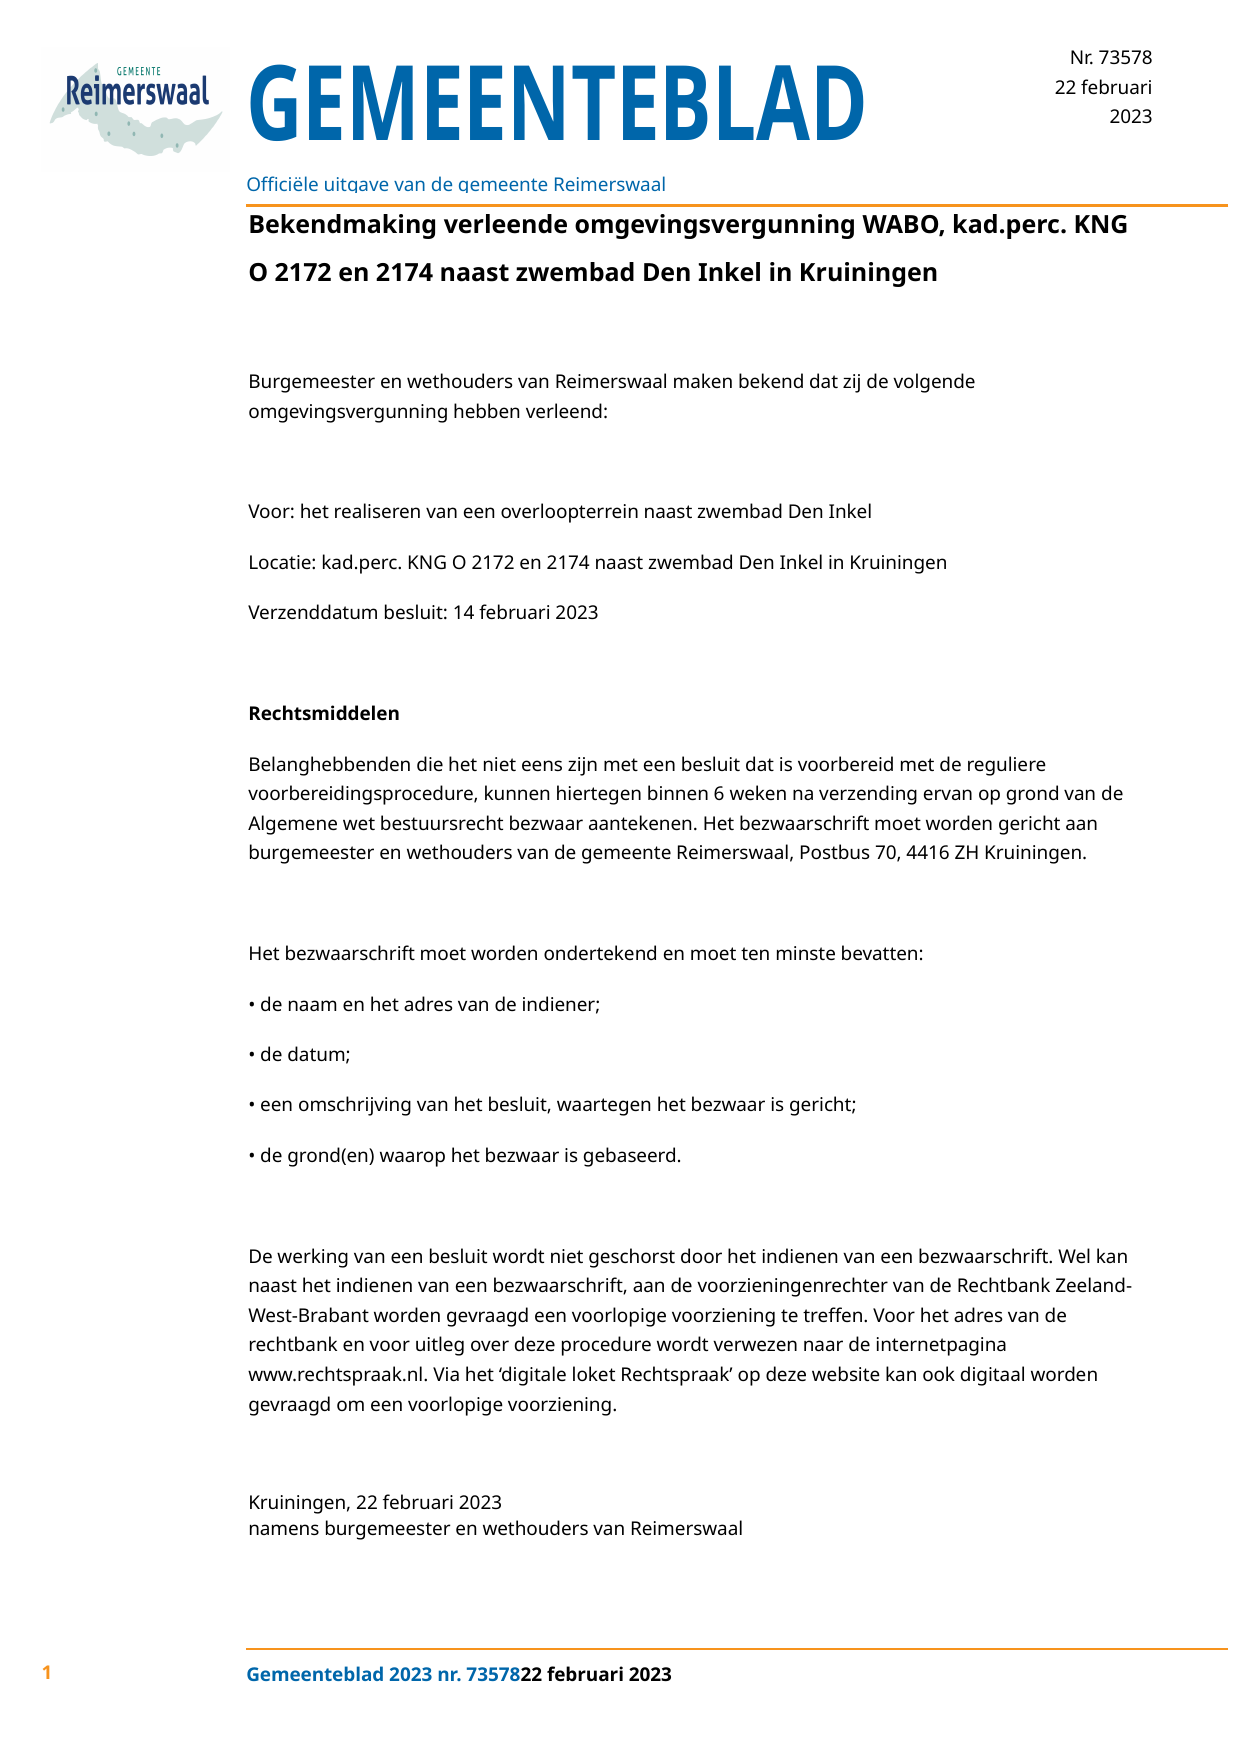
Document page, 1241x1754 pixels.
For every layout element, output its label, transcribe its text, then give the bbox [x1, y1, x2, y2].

text Het bezwaarschrift moet worden ondertekend en moet ten minste bevatten: [248, 940, 1152, 966]
text • de grond(en) waarop het bezwaar is gebaseerd. [248, 1142, 1152, 1168]
text • de naam en het adres van de indiener; [248, 991, 1152, 1017]
text Voor: het realiseren van een overloopterrein naast zwembad Den Inkel [248, 499, 1152, 524]
text De werking van een besluit wordt niet geschorst door het indienen van een bezwaarschrift. Wel kan naast het indienen van een bezwaarschrift, aan de voorzieningenrechter van de Rechtbank Zeeland-West-Brabant worden gevraagd een voorlopige voorziening te treffen. Voor het adres van de rechtbank en voor uitleg over deze procedure wordt verwezen naar de internetpagina www.rechtspraak.nl. Via het ‘digitale loket Rechtspraak’ op deze website kan ook digitaal worden gevraagd om een voorlopige voorziening. [248, 1243, 1152, 1417]
text Kruiningen, 22 februari 2023 [248, 1489, 1152, 1515]
text Belanghebbenden die het niet eens zijn met een besluit dat is voorbereid met de reguliere voorbereidingsprocedure, kunnen hiertegen binnen 6 weken na verzending ervan op grond van de Algemene wet bestuursrecht bezwaar aantekenen. Het bezwaarschrift moet worden gericht aan burgemeester en wethouders van de gemeente Reimerswaal, Postbus 70, 4416 ZH Kruiningen. [248, 751, 1152, 865]
text Bekendmaking verleende omgevingsvergunning WABO, kad.perc. KNG O 2172 en 2174 naast zwembad Den Inkel in Kruiningen [248, 207, 1152, 288]
text Verzenddatum besluit: 14 februari 2023 [248, 599, 1152, 625]
text Burgemeester en wethouders van Reimerswaal maken bekend dat zij de volgende omgevingsvergunning hebben verleend: [248, 368, 1152, 424]
picture [41, 47, 231, 172]
text namens burgemeester en wethouders van Reimerswaal [248, 1515, 1152, 1541]
text • de datum; [248, 1041, 1152, 1067]
text Rechtsmiddelen [248, 700, 1152, 726]
text Locatie: kad.perc. KNG O 2172 en 2174 naast zwembad Den Inkel in Kruiningen [248, 549, 1152, 575]
text • een omschrijving van het besluit, waartegen het bezwaar is gericht; [248, 1092, 1152, 1117]
